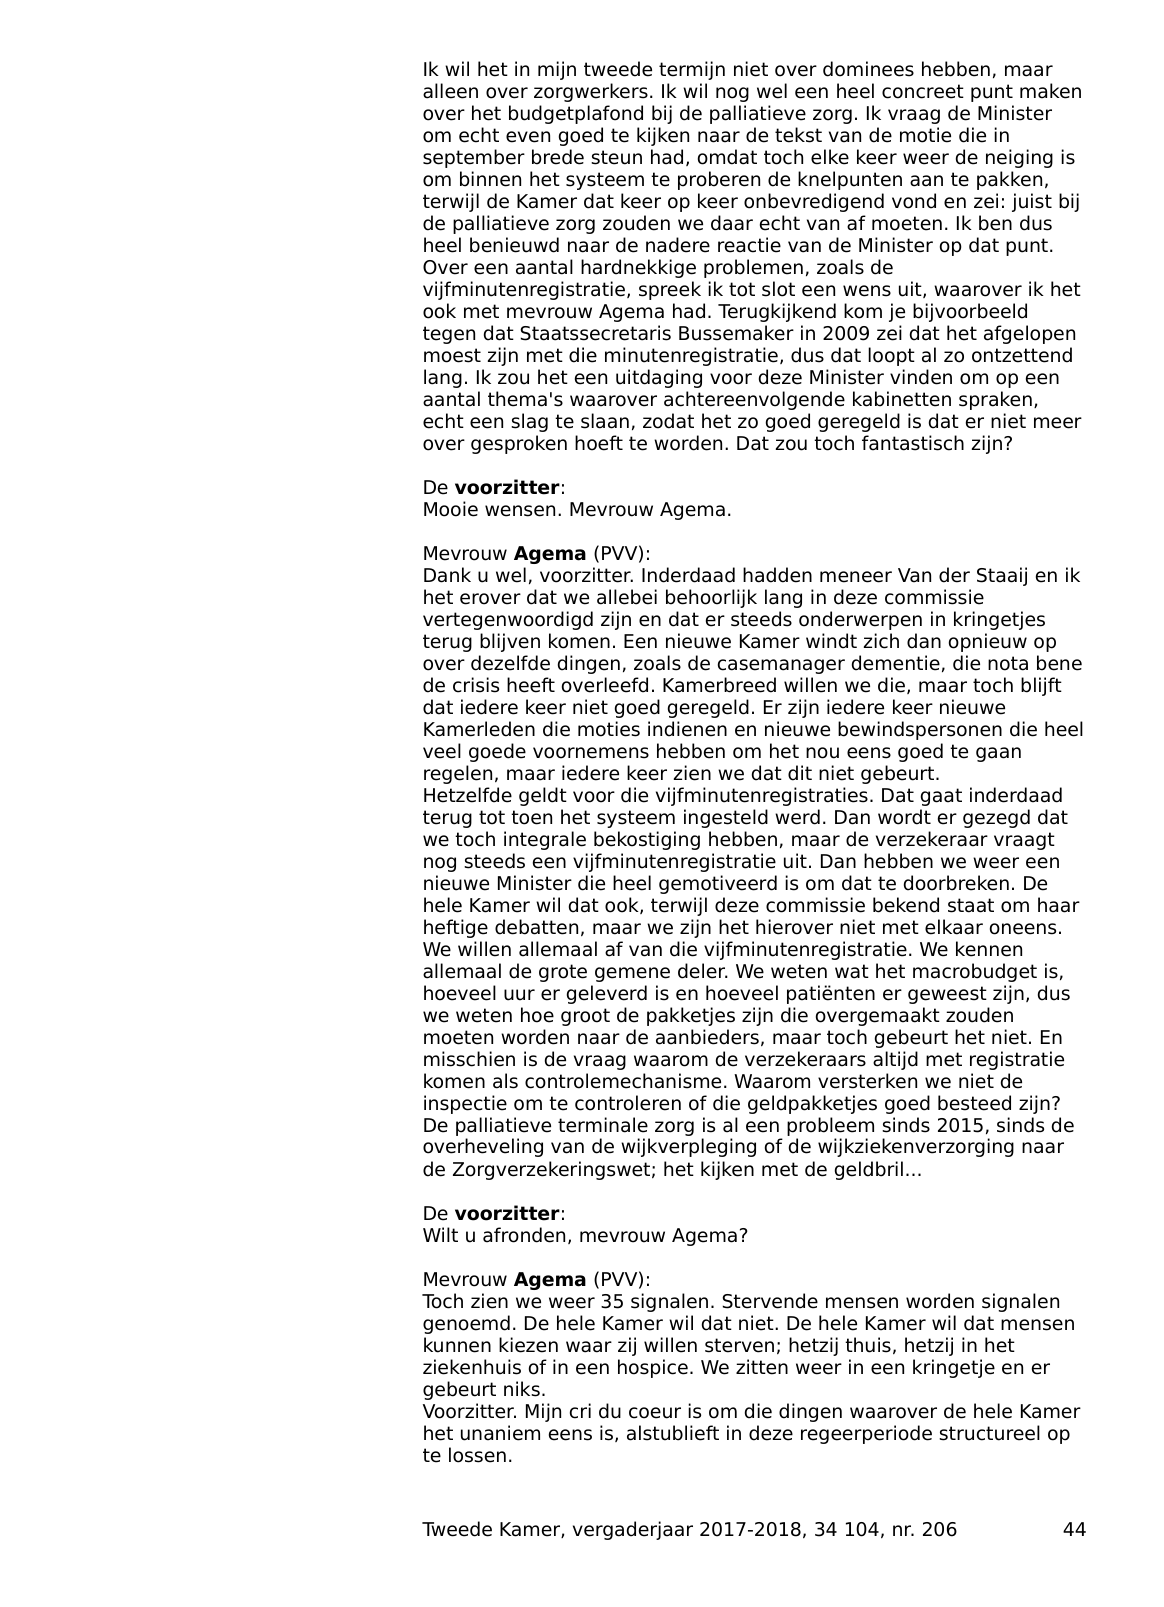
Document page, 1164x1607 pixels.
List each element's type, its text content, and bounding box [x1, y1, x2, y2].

text Mooie wensen. Mevrouw Agema. [422, 499, 1087, 521]
text Mevrouw Agema (PVV): [422, 543, 1087, 565]
text Mevrouw Agema (PVV): [422, 1269, 1087, 1291]
text Over een aantal hardnekkige problemen, zoals de vijfminutenregistratie, spreek ik tot slot een wens uit, waarover ik het ook met mevrouw Agema had. Terugkijkend kom je bijvoorbeeld tegen dat Staatssecretaris Bussemaker in 2009 zei dat het afgelopen moest zijn met die minutenregistratie, dus dat loopt al zo ontzettend lang. Ik zou het een uitdaging voor deze Minister vinden om op een aantal thema's waarover achtereenvolgende kabinetten spraken, echt een slag te slaan, zodat het zo goed geregeld is dat er niet meer over gesproken hoeft te worden. Dat zou toch fantastisch zijn? [422, 257, 1087, 455]
text Dank u wel, voorzitter. Inderdaad hadden meneer Van der Staaij en ik het erover dat we allebei behoorlijk lang in deze commissie vertegenwoordigd zijn en dat er steeds onderwerpen in kringetjes terug blijven komen. Een nieuwe Kamer windt zich dan opnieuw op over dezelfde dingen, zoals de casemanager dementie, die nota bene de crisis heeft overleefd. Kamerbreed willen we die, maar toch blijft dat iedere keer niet goed geregeld. Er zijn iedere keer nieuwe Kamerleden die moties indienen en nieuwe bewindspersonen die heel veel goede voornemens hebben om het nou eens goed te gaan regelen, maar iedere keer zien we dat dit niet gebeurt. [422, 565, 1087, 785]
text Wilt u afronden, mevrouw Agema? [422, 1224, 1087, 1247]
text Voorzitter. Mijn cri du coeur is om die dingen waarover de hele Kamer het unaniem eens is, alstublieft in deze regeerperiode structureel op te lossen. [422, 1401, 1087, 1467]
text Toch zien we weer 35 signalen. Stervende mensen worden signalen genoemd. De hele Kamer wil dat niet. De hele Kamer wil dat mensen kunnen kiezen waar zij willen sterven; hetzij thuis, hetzij in het ziekenhuis of in een hospice. We zitten weer in een kringetje en er gebeurt niks. [422, 1291, 1087, 1401]
text De voorzitter: [422, 477, 1087, 499]
text Hetzelfde geldt voor die vijfminutenregistraties. Dat gaat inderdaad terug tot toen het systeem ingesteld werd. Dan wordt er gezegd dat we toch integrale bekostiging hebben, maar de verzekeraar vraagt nog steeds een vijfminutenregistratie uit. Dan hebben we weer een nieuwe Minister die heel gemotiveerd is om dat te doorbreken. De hele Kamer wil dat ook, terwijl deze commissie bekend staat om haar heftige debatten, maar we zijn het hierover niet met elkaar oneens. [422, 785, 1087, 939]
text De palliatieve terminale zorg is al een probleem sinds 2015, sinds de overheveling van de wijkverpleging of de wijkziekenverzorging naar de Zorgverzekeringswet; het kijken met de geldbril... [422, 1114, 1087, 1180]
text De voorzitter: [422, 1203, 1087, 1224]
text We willen allemaal af van die vijfminutenregistratie. We kennen allemaal de grote gemene deler. We weten wat het macrobudget is, hoeveel uur er geleverd is en hoeveel patiënten er geweest zijn, dus we weten hoe groot de pakketjes zijn die overgemaakt zouden moeten worden naar de aanbieders, maar toch gebeurt het niet. En misschien is de vraag waarom de verzekeraars altijd met registratie komen als controlemechanisme. Waarom versterken we niet de inspectie om te controleren of die geldpakketjes goed besteed zijn? [422, 939, 1087, 1114]
text Ik wil het in mijn tweede termijn niet over dominees hebben, maar alleen over zorgwerkers. Ik wil nog wel een heel concreet punt maken over het budgetplafond bij de palliatieve zorg. Ik vraag de Minister om echt even goed te kijken naar de tekst van de motie die in september brede steun had, omdat toch elke keer weer de neiging is om binnen het systeem te proberen de knelpunten aan te pakken, terwijl de Kamer dat keer op keer onbevredigend vond en zei: juist bij de palliatieve zorg zouden we daar echt van af moeten. Ik ben dus heel benieuwd naar de nadere reactie van de Minister op dat punt. [422, 59, 1087, 257]
